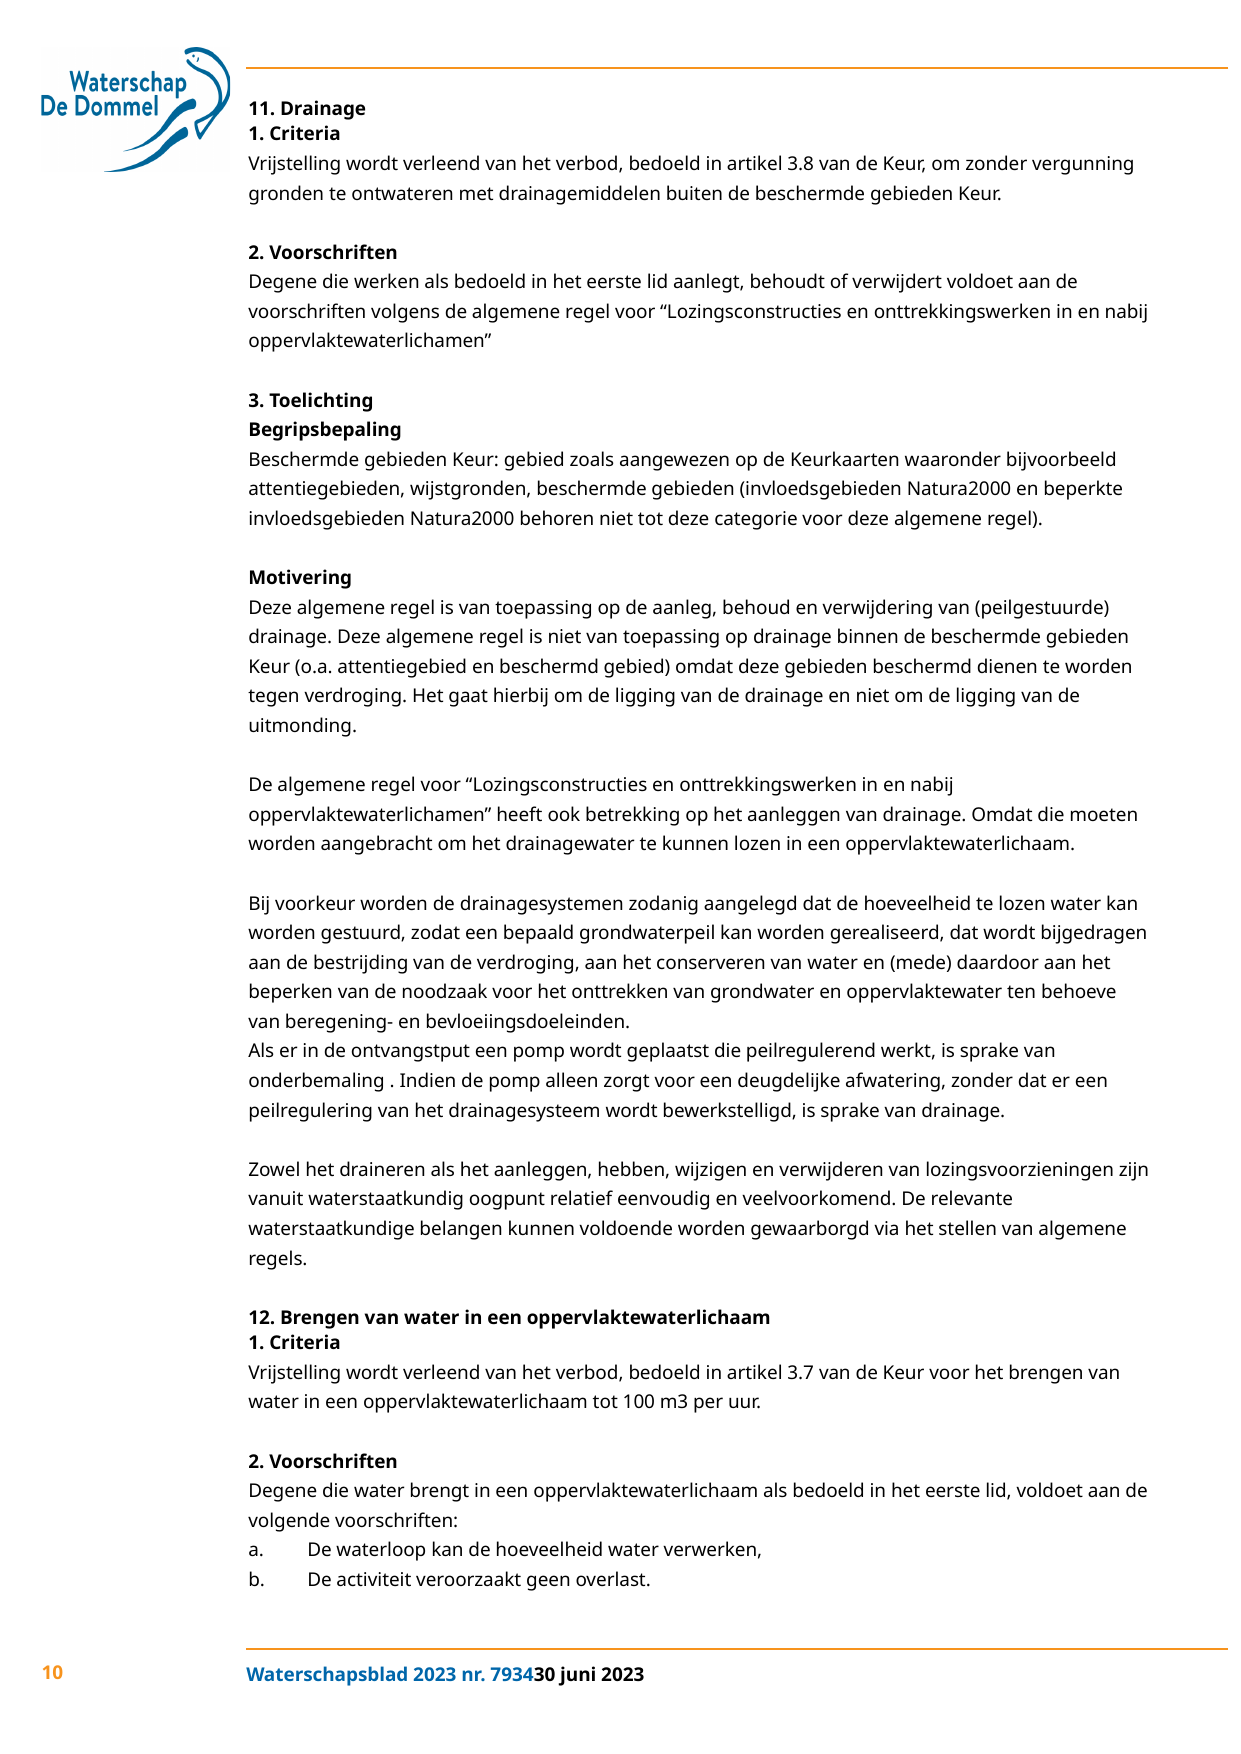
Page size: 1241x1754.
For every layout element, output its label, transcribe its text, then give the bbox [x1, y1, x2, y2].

picture [41, 47, 231, 172]
text Motivering [248, 564, 1152, 590]
text Vrijstelling wordt verleend van het verbod, bedoeld in artikel 3.7 van de Keur voor het brengen van water in een oppervlaktewaterlichaam tot 100 m3 per uur. [248, 1359, 1152, 1414]
text Degene die werken als bedoeld in het eerste lid aanlegt, behoudt of verwijdert voldoet aan de voorschriften volgens de algemene regel voor “Lozingsconstructies en onttrekkingswerken in en nabij oppervlaktewaterlichamen” [248, 268, 1152, 353]
text Bij voorkeur worden de drainagesystemen zodanig aangelegd dat de hoeveelheid te lozen water kan worden gestuurd, zodat een bepaald grondwaterpeil kan worden gerealiseerd, dat wordt bijgedragen aan de bestrijding van de verdroging, aan het conserveren van water en (mede) daardoor aan het beperken van de noodzaak voor het onttrekken van grondwater en oppervlaktewater ten behoeve van beregening- en bevloeiingsdoeleinden. [248, 890, 1152, 1034]
text 12. Brengen van water in een oppervlaktewaterlichaam [248, 1304, 1152, 1329]
text 2. Voorschriften [248, 1448, 1152, 1474]
picture [198, 118, 210, 131]
text Zowel het draineren als het aanleggen, hebben, wijzigen en verwijderen van lozingsvoorzieningen zijn vanuit waterstaatkundig oogpunt relatief eenvoudig en veelvoorkomend. De relevante waterstaatkundige belangen kunnen voldoende worden gewaarborgd via het stellen van algemene regels. [248, 1156, 1152, 1270]
text 2. Voorschriften [248, 239, 1152, 264]
list De waterloop kan de hoeveelheid water verwerken, [248, 1537, 1152, 1562]
text 1. Criteria [248, 1329, 1152, 1355]
text Deze algemene regel is van toepassing op de aanleg, behoud en verwijdering van (peilgestuurde) drainage. Deze algemene regel is niet van toepassing op drainage binnen de beschermde gebieden Keur (o.a. attentiegebied en beschermd gebied) omdat deze gebieden beschermd dienen te worden tegen verdroging. Het gaat hierbij om de ligging van de drainage en niet om de ligging van de uitmonding. [248, 594, 1152, 738]
text Degene die water brengt in een oppervlaktewaterlichaam als bedoeld in het eerste lid, voldoet aan de volgende voorschriften: [248, 1477, 1152, 1533]
list De activiteit veroorzaakt geen overlast. [248, 1566, 1152, 1592]
text 11. Drainage [248, 95, 1152, 121]
text Beschermde gebieden Keur: gebied zoals aangewezen op de Keurkaarten waaronder bijvoorbeeld attentiegebieden, wijstgronden, beschermde gebieden (invloedsgebieden Natura2000 en beperkte invloedsgebieden Natura2000 behoren niet tot deze categorie voor deze algemene regel). [248, 446, 1152, 531]
text Vrijstelling wordt verleend van het verbod, bedoeld in artikel 3.8 van de Keur, om zonder vergunning gronden te ontwateren met drainagemiddelen buiten de beschermde gebieden Keur. [248, 150, 1152, 205]
text Begripsbepaling [248, 416, 1152, 442]
text De algemene regel voor “Lozingsconstructies en onttrekkingswerken in en nabij oppervlaktewaterlichamen” heeft ook betrekking op het aanleggen van drainage. Omdat die moeten worden aangebracht om het drainagewater te kunnen lozen in een oppervlaktewaterlichaam. [248, 771, 1152, 856]
text 1. Criteria [248, 121, 1152, 146]
picture [204, 47, 231, 76]
text Als er in de ontvangstput een pomp wordt geplaatst die peilregulerend werkt, is sprake van onderbemaling . Indien de pomp alleen zorgt voor een deugdelijke afwatering, zonder dat er een peilregulering van het drainagesysteem wordt bewerkstelligd, is sprake van drainage. [248, 1038, 1152, 1122]
text 3. Toelichting [248, 387, 1152, 412]
picture [45, 99, 51, 111]
